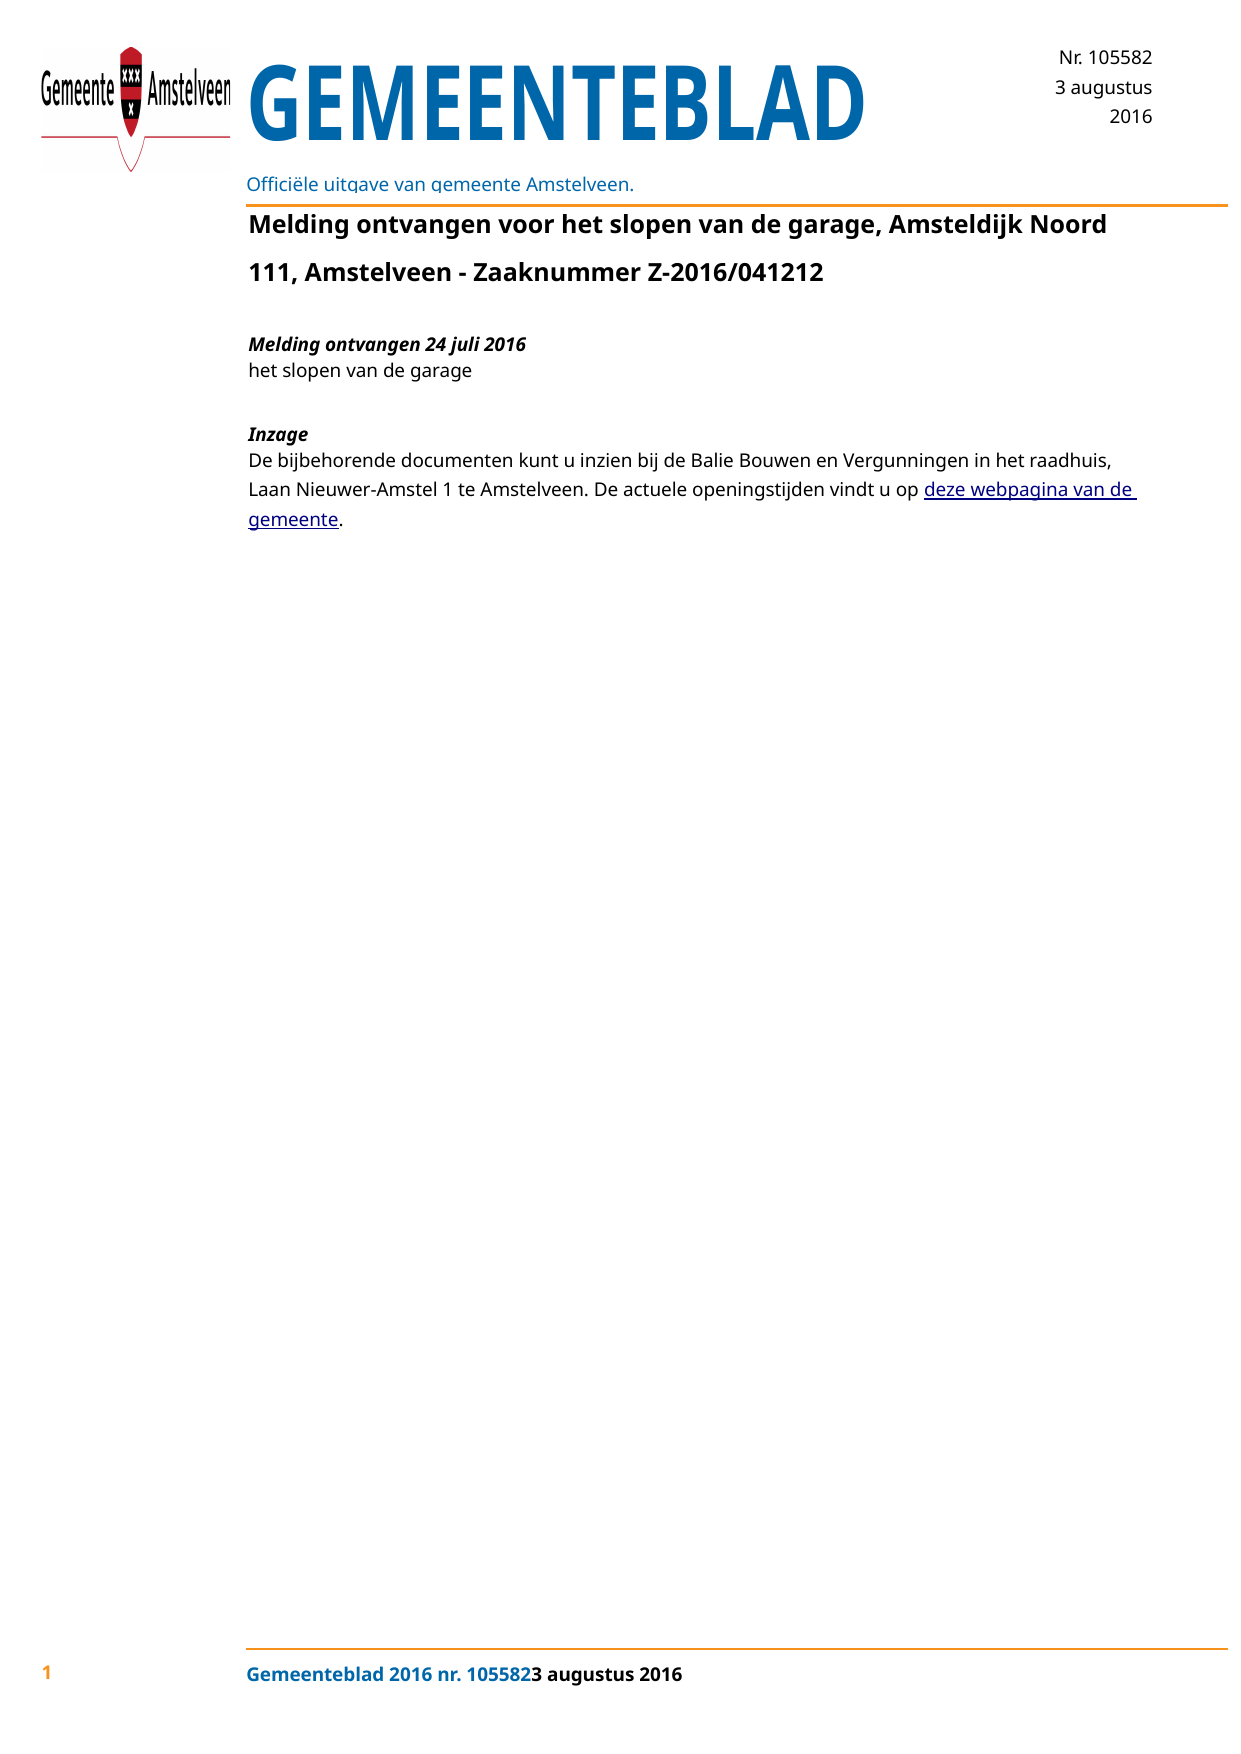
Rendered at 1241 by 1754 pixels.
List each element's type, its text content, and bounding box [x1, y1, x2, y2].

text het slopen van de garage [248, 357, 1152, 383]
text Melding ontvangen 24 juli 2016 [248, 331, 1152, 357]
text Inzage [248, 421, 1152, 447]
text De bijbehorende documenten kunt u inzien bij de Balie Bouwen en Vergunningen in het raadhuis, Laan Nieuwer-Amstel 1 te Amstelveen. De actuele openingstijden vindt u op deze webpagina van de gemeente. [248, 447, 1152, 532]
text Melding ontvangen voor het slopen van de garage, Amsteldijk Noord 111, Amstelveen - Zaaknummer Z-2016/041212 [248, 207, 1152, 288]
picture [41, 47, 231, 172]
